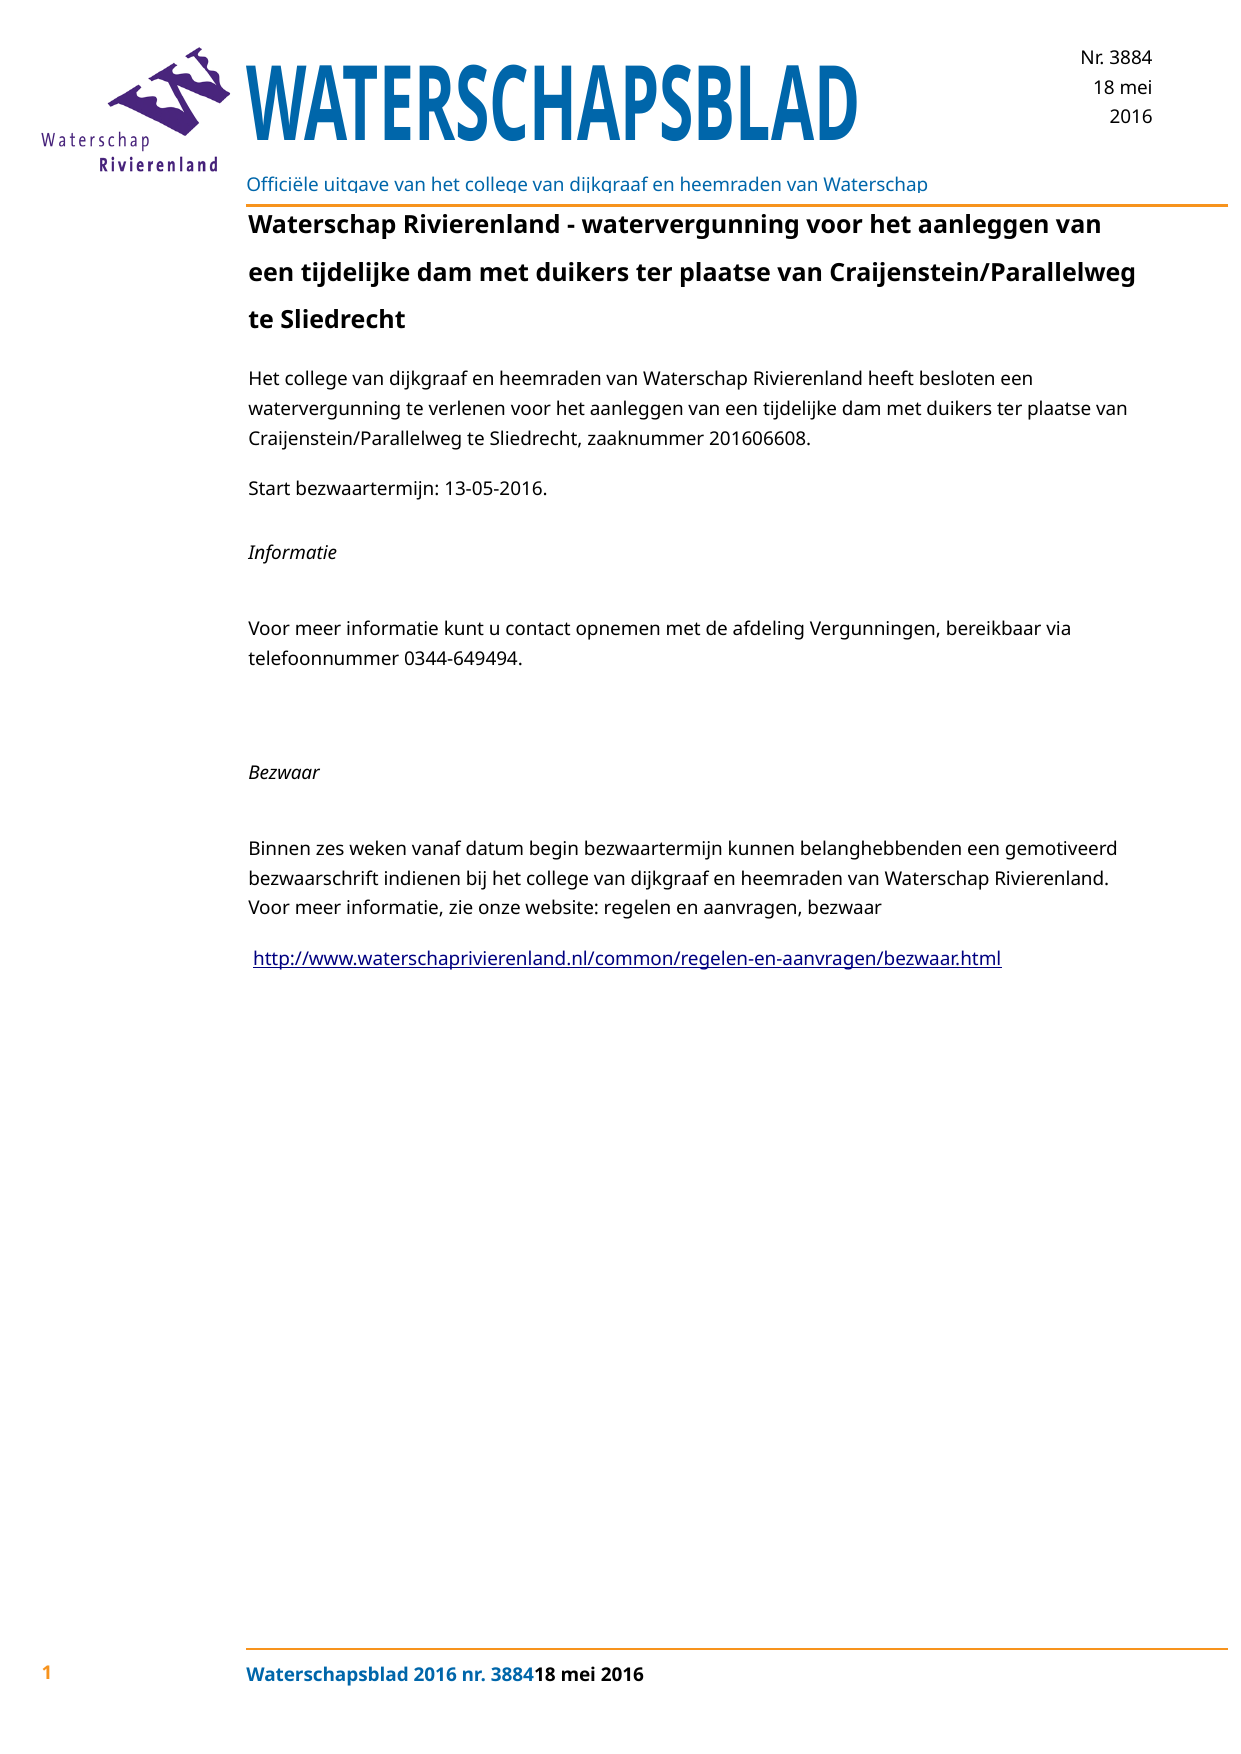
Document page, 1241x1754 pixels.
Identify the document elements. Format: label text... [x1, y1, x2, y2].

picture [41, 47, 231, 172]
text Informatie [248, 539, 1152, 565]
text Bezwaar [248, 759, 1152, 785]
text Voor meer informatie kunt u contact opnemen met de afdeling Vergunningen, bereikbaar via telefoonnummer 0344-649494. [248, 615, 1152, 671]
text Het college van dijkgraaf en heemraden van Waterschap Rivierenland heeft besloten een watervergunning te verlenen voor het aanleggen van een tijdelijke dam met duikers ter plaatse van Craijenstein/Parallelweg te Sliedrecht, zaaknummer 201606608. [248, 366, 1152, 450]
text Binnen zes weken vanaf datum begin bezwaartermijn kunnen belanghebbenden een gemotiveerd bezwaarschrift indienen bij het college van dijkgraaf en heemraden van Waterschap Rivierenland. Voor meer informatie, zie onze website: regelen en aanvragen, bezwaar [248, 835, 1152, 920]
text Waterschap Rivierenland - watervergunning voor het aanleggen van een tijdelijke dam met duikers ter plaatse van Craijenstein/Parallelweg te Sliedrecht [248, 207, 1152, 336]
text http://www.waterschaprivierenland.nl/common/regelen-en-aanvragen/bezwaar.html [248, 945, 1152, 971]
text Start bezwaartermijn: 13-05-2016. [248, 475, 1152, 501]
